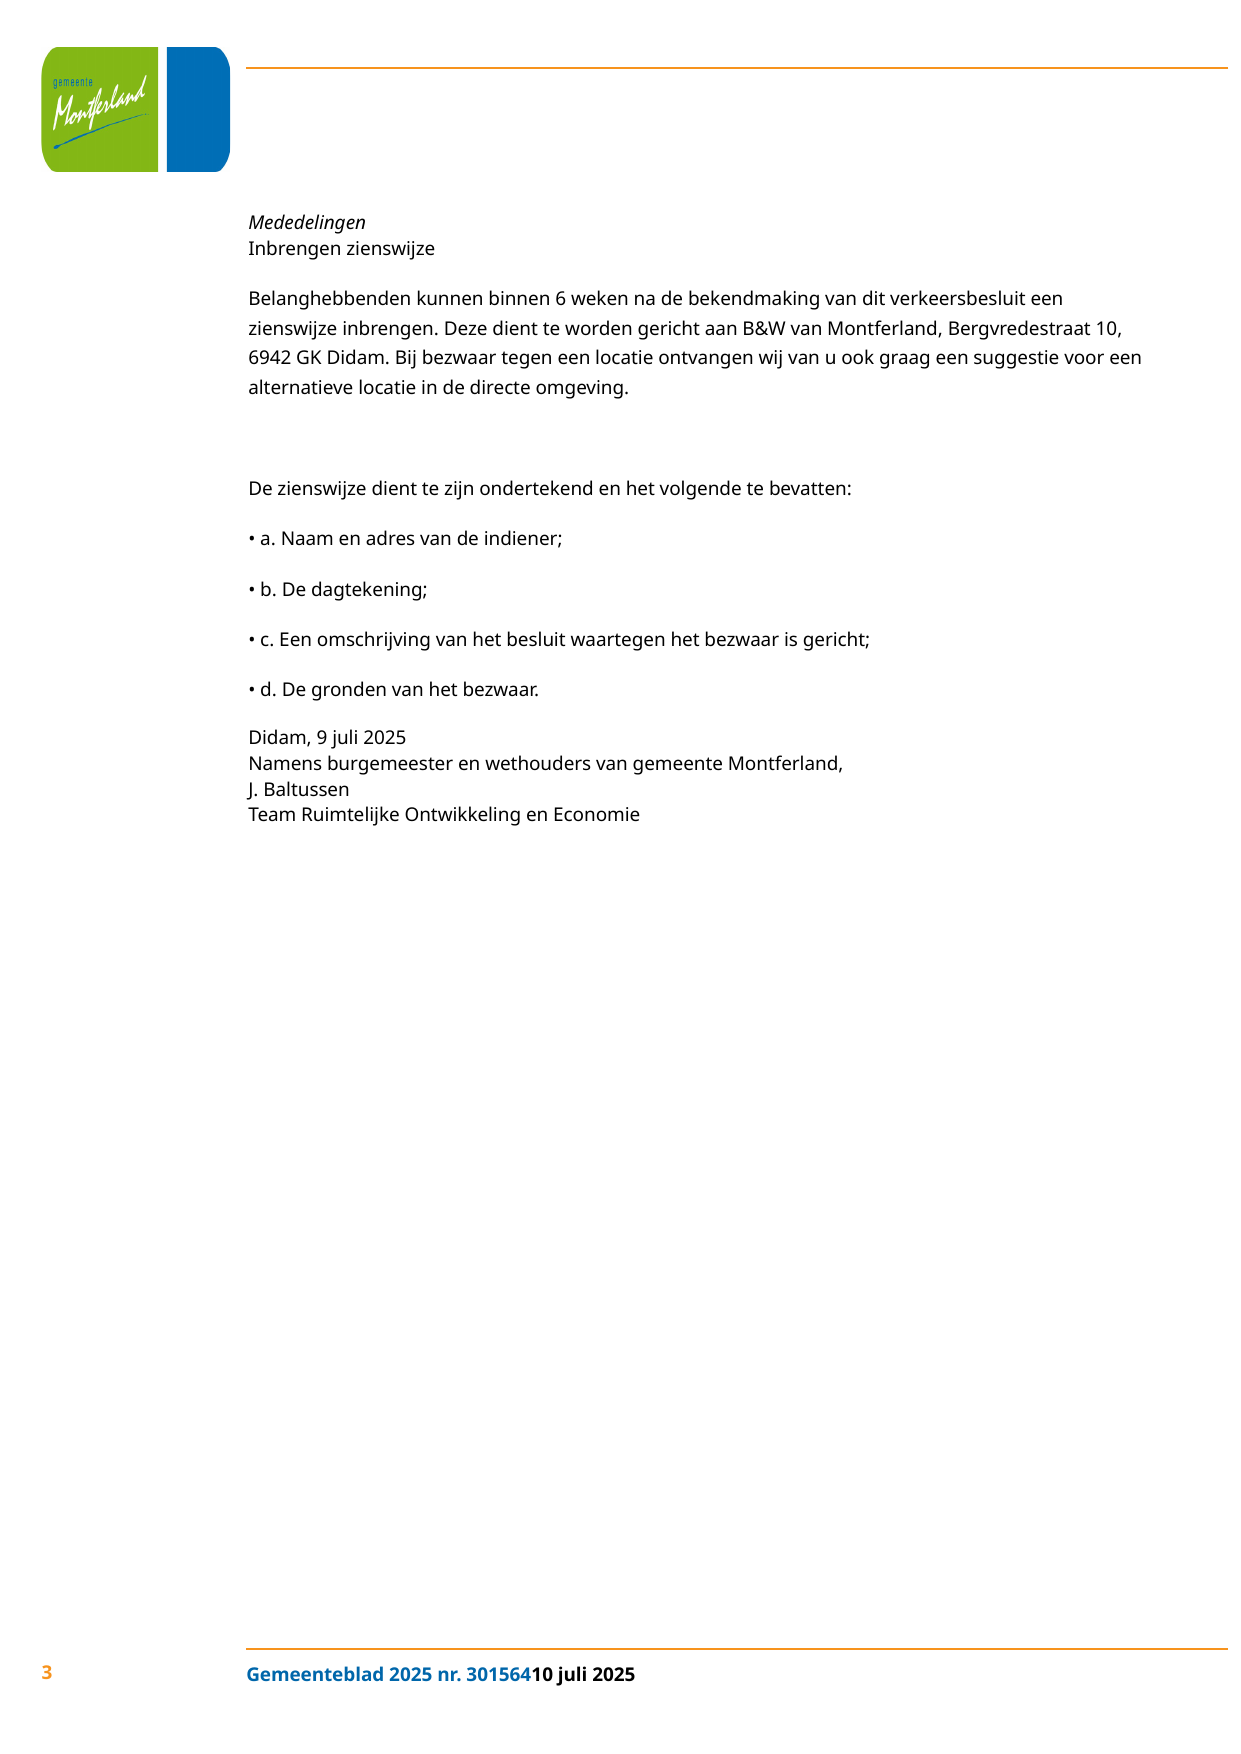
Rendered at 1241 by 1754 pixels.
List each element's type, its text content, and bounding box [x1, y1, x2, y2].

text • b. De dagtekening; [248, 576, 1152, 601]
text • d. De gronden van het bezwaar. [248, 677, 1152, 702]
text Team Ruimtelijke Ontwikkeling en Economie [248, 802, 1152, 827]
text Didam, 9 juli 2025 [248, 724, 1152, 750]
text Mededelingen [248, 209, 1152, 235]
text De zienswijze dient te zijn ondertekend en het volgende te bevatten: [248, 475, 1152, 501]
text Namens burgemeester en wethouders van gemeente Montferland, [248, 750, 1152, 776]
picture [41, 47, 231, 172]
text J. Baltussen [248, 776, 1152, 802]
text • c. Een omschrijving van het besluit waartegen het bezwaar is gericht; [248, 626, 1152, 652]
text Belanghebbenden kunnen binnen 6 weken na de bekendmaking van dit verkeersbesluit een zienswijze inbrengen. Deze dient te worden gericht aan B&W van Montferland, Bergvredestraat 10, 6942 GK Didam. Bij bezwaar tegen een locatie ontvangen wij van u ook graag een suggestie voor een alternatieve locatie in de directe omgeving. [248, 285, 1152, 400]
text • a. Naam en adres van de indiener; [248, 525, 1152, 551]
text Inbrengen zienswijze [248, 235, 1152, 261]
